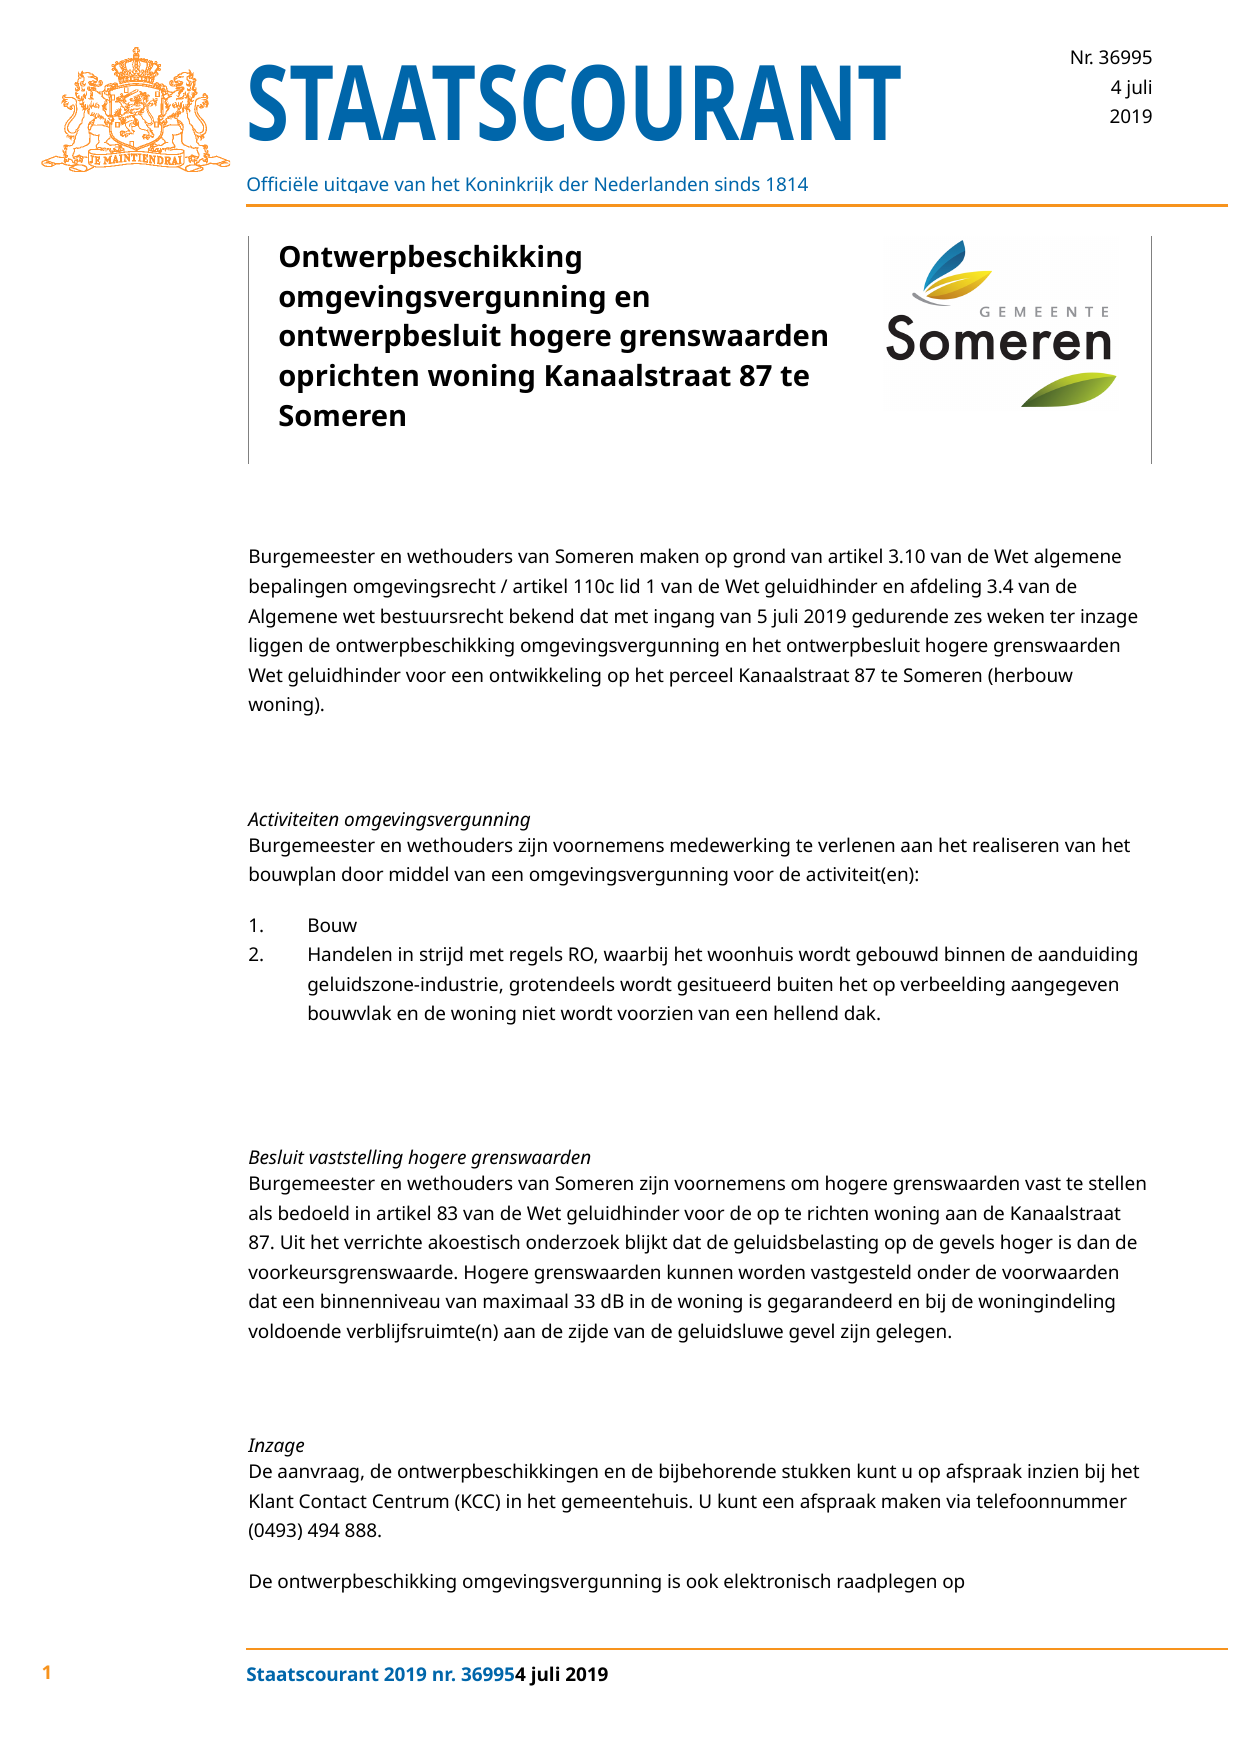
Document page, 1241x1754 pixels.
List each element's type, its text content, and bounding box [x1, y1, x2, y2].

text De ontwerpbeschikking omgevingsvergunning is ook elektronisch raadplegen op [248, 1568, 1152, 1593]
text De aanvraag, de ontwerpbeschikkingen en de bijbehorende stukken kunt u op afspraak inzien bij het Klant Contact Centrum (KCC) in het gemeentehuis. U kunt een afspraak maken via telefoonnummer (0493) 494 888. [248, 1458, 1152, 1543]
text Burgemeester en wethouders van Someren zijn voornemens om hogere grenswaarden vast te stellen als bedoeld in artikel 83 van de Wet geluidhinder voor de op te richten woning aan de Kanaalstraat 87. Uit het verrichte akoestisch onderzoek blijkt dat de geluidsbelasting op de gevels hoger is dan de voorkeursgrenswaarde. Hogere grenswaarden kunnen worden vastgesteld onder de voorwaarden dat een binnenniveau van maximaal 33 dB in de woning is gegarandeerd en bij de woningindeling voldoende verblijfsruimte(n) aan de zijde van de geluidsluwe gevel zijn gelegen. [248, 1170, 1152, 1344]
text Activiteiten omgevingsvergunning [248, 806, 1152, 832]
table_header [850, 236, 1151, 464]
table_header Ontwerpbeschikking omgevingsvergunning en ontwerpbesluit hogere grenswaarden oprichten woning Kanaalstraat 87 te Someren [249, 236, 850, 464]
text Besluit vaststelling hogere grenswaarden [248, 1144, 1152, 1170]
text Burgemeester en wethouders zijn voornemens medewerking te verlenen aan het realiseren van het bouwplan door middel van een omgevingsvergunning voor de activiteit(en): [248, 832, 1152, 887]
picture [41, 47, 231, 172]
picture [882, 236, 1119, 411]
text Inzage [248, 1432, 1152, 1458]
list Handelen in strijd met regels RO, waarbij het woonhuis wordt gebouwd binnen de aanduiding geluidszone-industrie, grotendeels wordt gesitueerd buiten het op verbeelding aangegeven bouwvlak en de woning niet wordt voorzien van een hellend dak. [248, 941, 1152, 1026]
list Bouw [248, 912, 1152, 937]
text Burgemeester en wethouders van Someren maken op grond van artikel 3.10 van de Wet algemene bepalingen omgevingsrecht / artikel 110c lid 1 van de Wet geluidhinder en afdeling 3.4 van de Algemene wet bestuursrecht bekend dat met ingang van 5 juli 2019 gedurende zes weken ter inzage liggen de ontwerpbeschikking omgevingsvergunning en het ontwerpbesluit hogere grenswaarden Wet geluidhinder voor een ontwikkeling op het perceel Kanaalstraat 87 te Someren (herbouw woning). [248, 544, 1152, 717]
